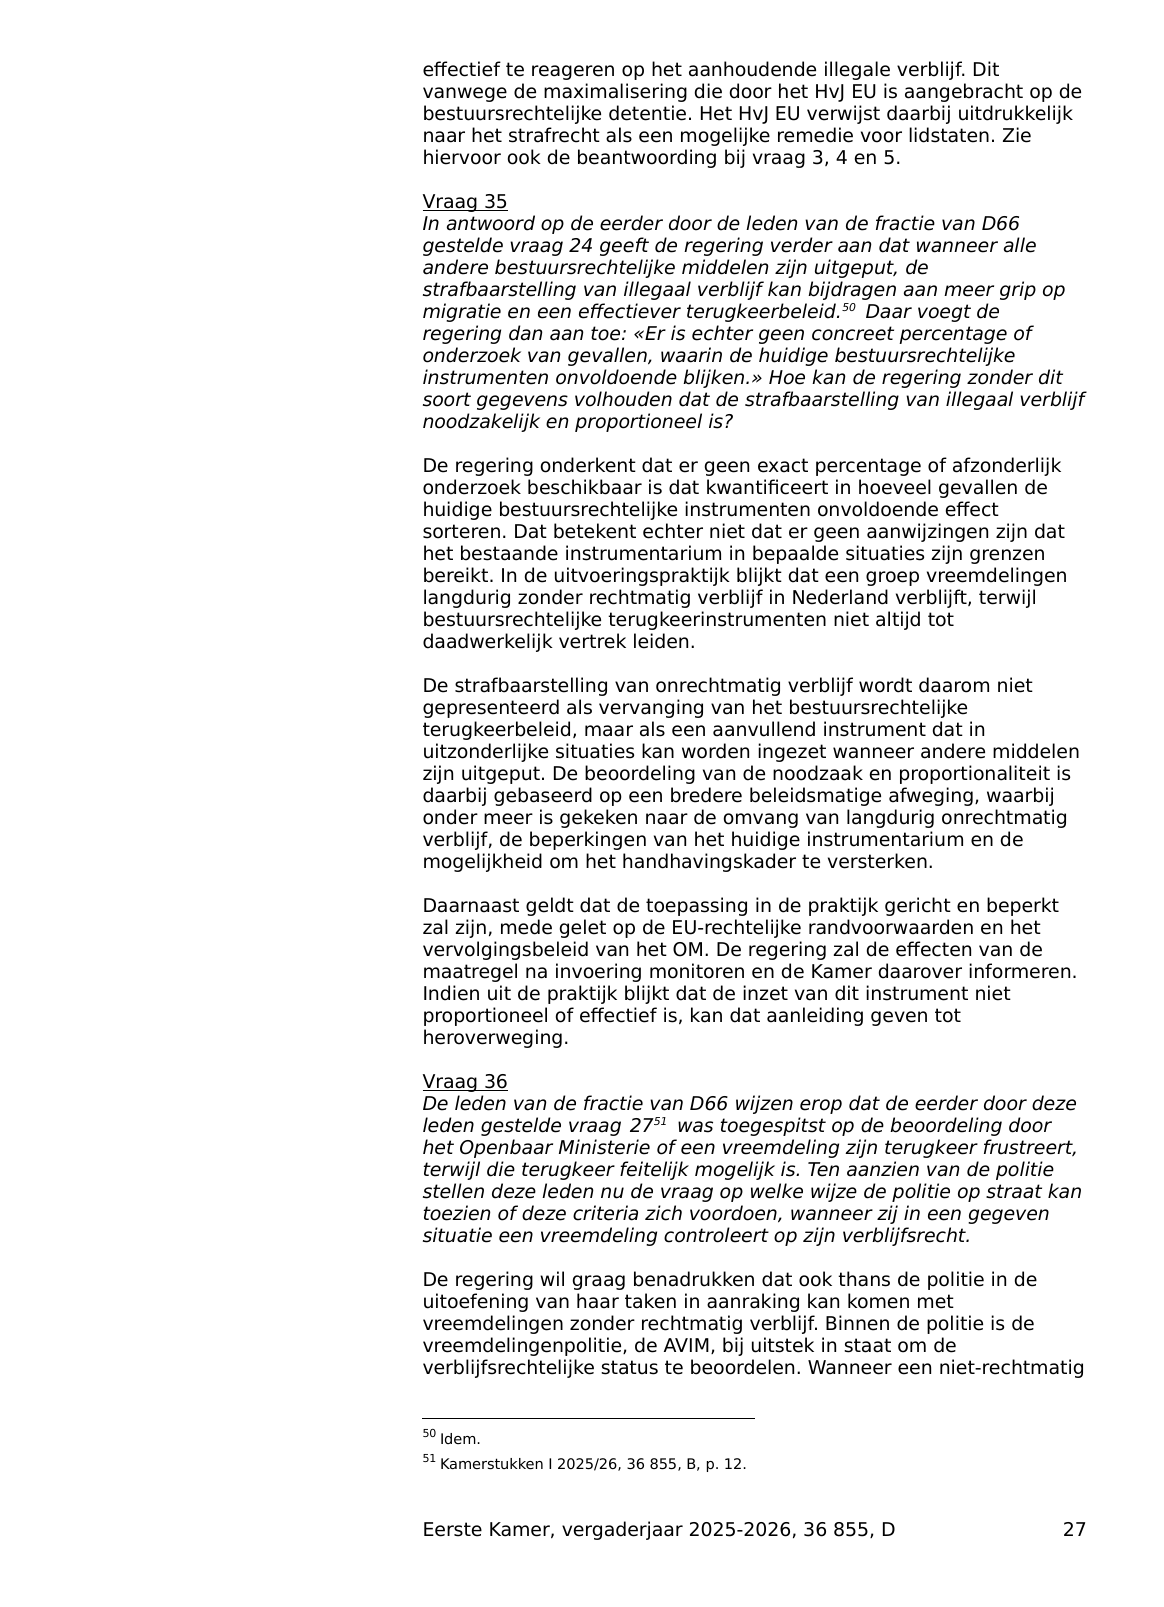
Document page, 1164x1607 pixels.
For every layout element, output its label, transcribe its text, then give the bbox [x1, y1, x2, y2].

text Idem. [422, 1427, 1087, 1449]
text Vraag 36 [422, 1071, 1087, 1093]
text De leden van de fractie van D66 wijzen erop dat de eerder door deze leden gestelde vraag 27 was toegespitst op de beoordeling door het Openbaar Ministerie of een vreemdeling zijn terugkeer frustreert, terwijl die terugkeer feitelijk mogelijk is. Ten aanzien van de politie stellen deze leden nu de vraag op welke wijze de politie op straat kan toezien of deze criteria zich voordoen, wanneer zij in een gegeven situatie een vreemdeling controleert op zijn verblijfsrecht. [422, 1093, 1087, 1247]
text De regering wil graag benadrukken dat ook thans de politie in de uitoefening van haar taken in aanraking kan komen met vreemdelingen zonder rechtmatig verblijf. Binnen de politie is de vreemdelingenpolitie, de AVIM, bij uitstek in staat om de verblijfsrechtelijke status te beoordelen. Wanneer een niet-rechtmatig [422, 1269, 1087, 1379]
text De strafbaarstelling van onrechtmatig verblijf wordt daarom niet gepresenteerd als vervanging van het bestuursrechtelijke terugkeerbeleid, maar als een aanvullend instrument dat in uitzonderlijke situaties kan worden ingezet wanneer andere middelen zijn uitgeput. De beoordeling van de noodzaak en proportionaliteit is daarbij gebaseerd op een bredere beleidsmatige afweging, waarbij onder meer is gekeken naar de omvang van langdurig onrechtmatig verblijf, de beperkingen van het huidige instrumentarium en de mogelijkheid om het handhavingskader te versterken. [422, 675, 1087, 873]
text Daarnaast geldt dat de toepassing in de praktijk gericht en beperkt zal zijn, mede gelet op de EU-rechtelijke randvoorwaarden en het vervolgingsbeleid van het OM. De regering zal de effecten van de maatregel na invoering monitoren en de Kamer daarover informeren. Indien uit de praktijk blijkt dat de inzet van dit instrument niet proportioneel of effectief is, kan dat aanleiding geven tot heroverweging. [422, 895, 1087, 1049]
text Vraag 35 [422, 191, 1087, 213]
text effectief te reageren op het aanhoudende illegale verblijf. Dit vanwege de maximalisering die door het HvJ EU is aangebracht op de bestuursrechtelijke detentie. Het HvJ EU verwijst daarbij uitdrukkelijk naar het strafrecht als een mogelijke remedie voor lidstaten. Zie hiervoor ook de beantwoording bij vraag 3, 4 en 5. [422, 59, 1087, 169]
text Kamerstukken I 2025/26, 36 855, B, p. 12. [422, 1452, 1087, 1474]
text De regering onderkent dat er geen exact percentage of afzonderlijk onderzoek beschikbaar is dat kwantificeert in hoeveel gevallen de huidige bestuursrechtelijke instrumenten onvoldoende effect sorteren. Dat betekent echter niet dat er geen aanwijzingen zijn dat het bestaande instrumentarium in bepaalde situaties zijn grenzen bereikt. In de uitvoeringspraktijk blijkt dat een groep vreemdelingen langdurig zonder rechtmatig verblijf in Nederland verblijft, terwijl bestuursrechtelijke terugkeerinstrumenten niet altijd tot daadwerkelijk vertrek leiden. [422, 455, 1087, 653]
text In antwoord op de eerder door de leden van de fractie van D66 gestelde vraag 24 geeft de regering verder aan dat wanneer alle andere bestuursrechtelijke middelen zijn uitgeput, de strafbaarstelling van illegaal verblijf kan bijdragen aan meer grip op migratie en een effectiever terugkeerbeleid. Daar voegt de regering dan aan toe: «Er is echter geen concreet percentage of onderzoek van gevallen, waarin de huidige bestuursrechtelijke instrumenten onvoldoende blijken.» Hoe kan de regering zonder dit soort gegevens volhouden dat de strafbaarstelling van illegaal verblijf noodzakelijk en proportioneel is? [422, 213, 1087, 433]
